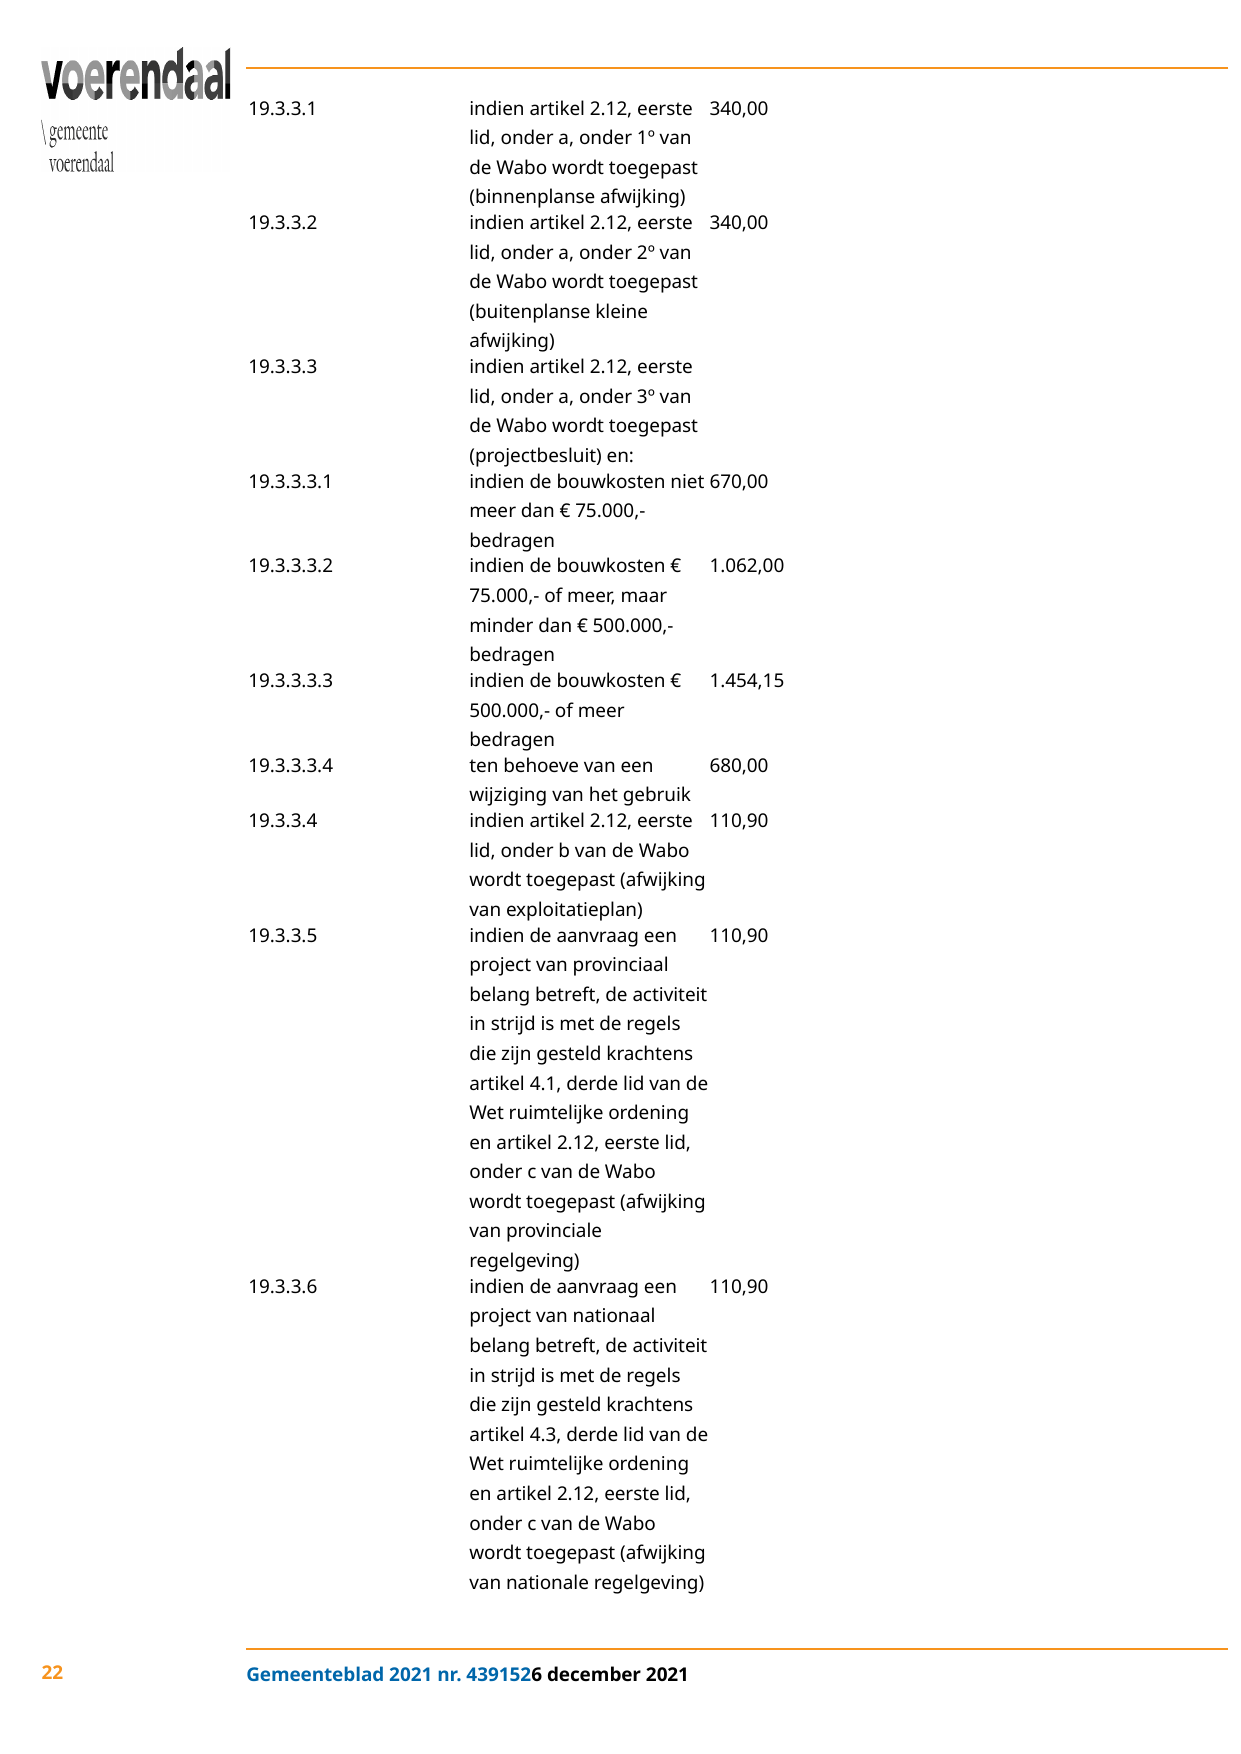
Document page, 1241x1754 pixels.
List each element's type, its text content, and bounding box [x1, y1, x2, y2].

table_cell 19.3.3.6 [248, 1273, 469, 1594]
table_cell 110,90 [709, 1273, 931, 1594]
table_cell indien de aanvraag een project van nationaal belang betreft, de activiteit in strijd is met de regels die zijn gesteld krachtens artikel 4.3, derde lid van de Wet ruimtelijke ordening en artikel 2.12, eerste lid, onder c van de Wabo wordt toegepast (afwijking van nationale regelgeving) [469, 1273, 709, 1594]
table_cell 340,00 [709, 95, 931, 209]
table_cell indien artikel 2.12, eerste lid, onder b van de Wabo wordt toegepast (afwijking van exploitatieplan) [469, 808, 709, 922]
table_cell 680,00 [709, 752, 931, 807]
table_cell indien de aanvraag een project van provinciaal belang betreft, de activiteit in strijd is met de regels die zijn gesteld krachtens artikel 4.1, derde lid van de Wet ruimtelijke ordening en artikel 2.12, eerste lid, onder c van de Wabo wordt toegepast (afwijking van provinciale regelgeving) [469, 922, 709, 1273]
table_cell 19.3.3.3.3 [248, 667, 469, 752]
table_cell indien artikel 2.12, eerste lid, onder a, onder 2º van de Wabo wordt toegepast (buitenplanse kleine afwijking) [469, 209, 709, 353]
table_cell indien de bouwkosten € 500.000,- of meer bedragen [469, 667, 709, 752]
table_cell indien artikel 2.12, eerste lid, onder a, onder 1º van de Wabo wordt toegepast (binnenplanse afwijking) [469, 95, 709, 209]
table_cell [709, 353, 931, 468]
table_cell 110,90 [709, 922, 931, 1273]
table_cell 110,90 [709, 808, 931, 922]
table_cell 19.3.3.3 [248, 353, 469, 468]
table_cell indien de bouwkosten niet meer dan € 75.000,- bedragen [469, 468, 709, 553]
table_cell indien artikel 2.12, eerste lid, onder a, onder 3º van de Wabo wordt toegepast (projectbesluit) en: [469, 353, 709, 468]
table_cell 19.3.3.2 [248, 209, 469, 353]
table_cell indien de bouwkosten € 75.000,- of meer, maar minder dan € 500.000,- bedragen [469, 553, 709, 667]
table_cell 19.3.3.3.4 [248, 752, 469, 807]
table_cell 1.062,00 [709, 553, 931, 667]
table_cell 19.3.3.5 [248, 922, 469, 1273]
table_cell 340,00 [709, 209, 931, 353]
table_cell 670,00 [709, 468, 931, 553]
table_cell 19.3.3.3.2 [248, 553, 469, 667]
table_cell ten behoeve van een wijziging van het gebruik [469, 752, 709, 807]
table_cell 1.454,15 [709, 667, 931, 752]
table_cell 19.3.3.3.1 [248, 468, 469, 553]
picture [41, 47, 231, 172]
table_cell 19.3.3.1 [248, 95, 469, 209]
table_cell 19.3.3.4 [248, 808, 469, 922]
